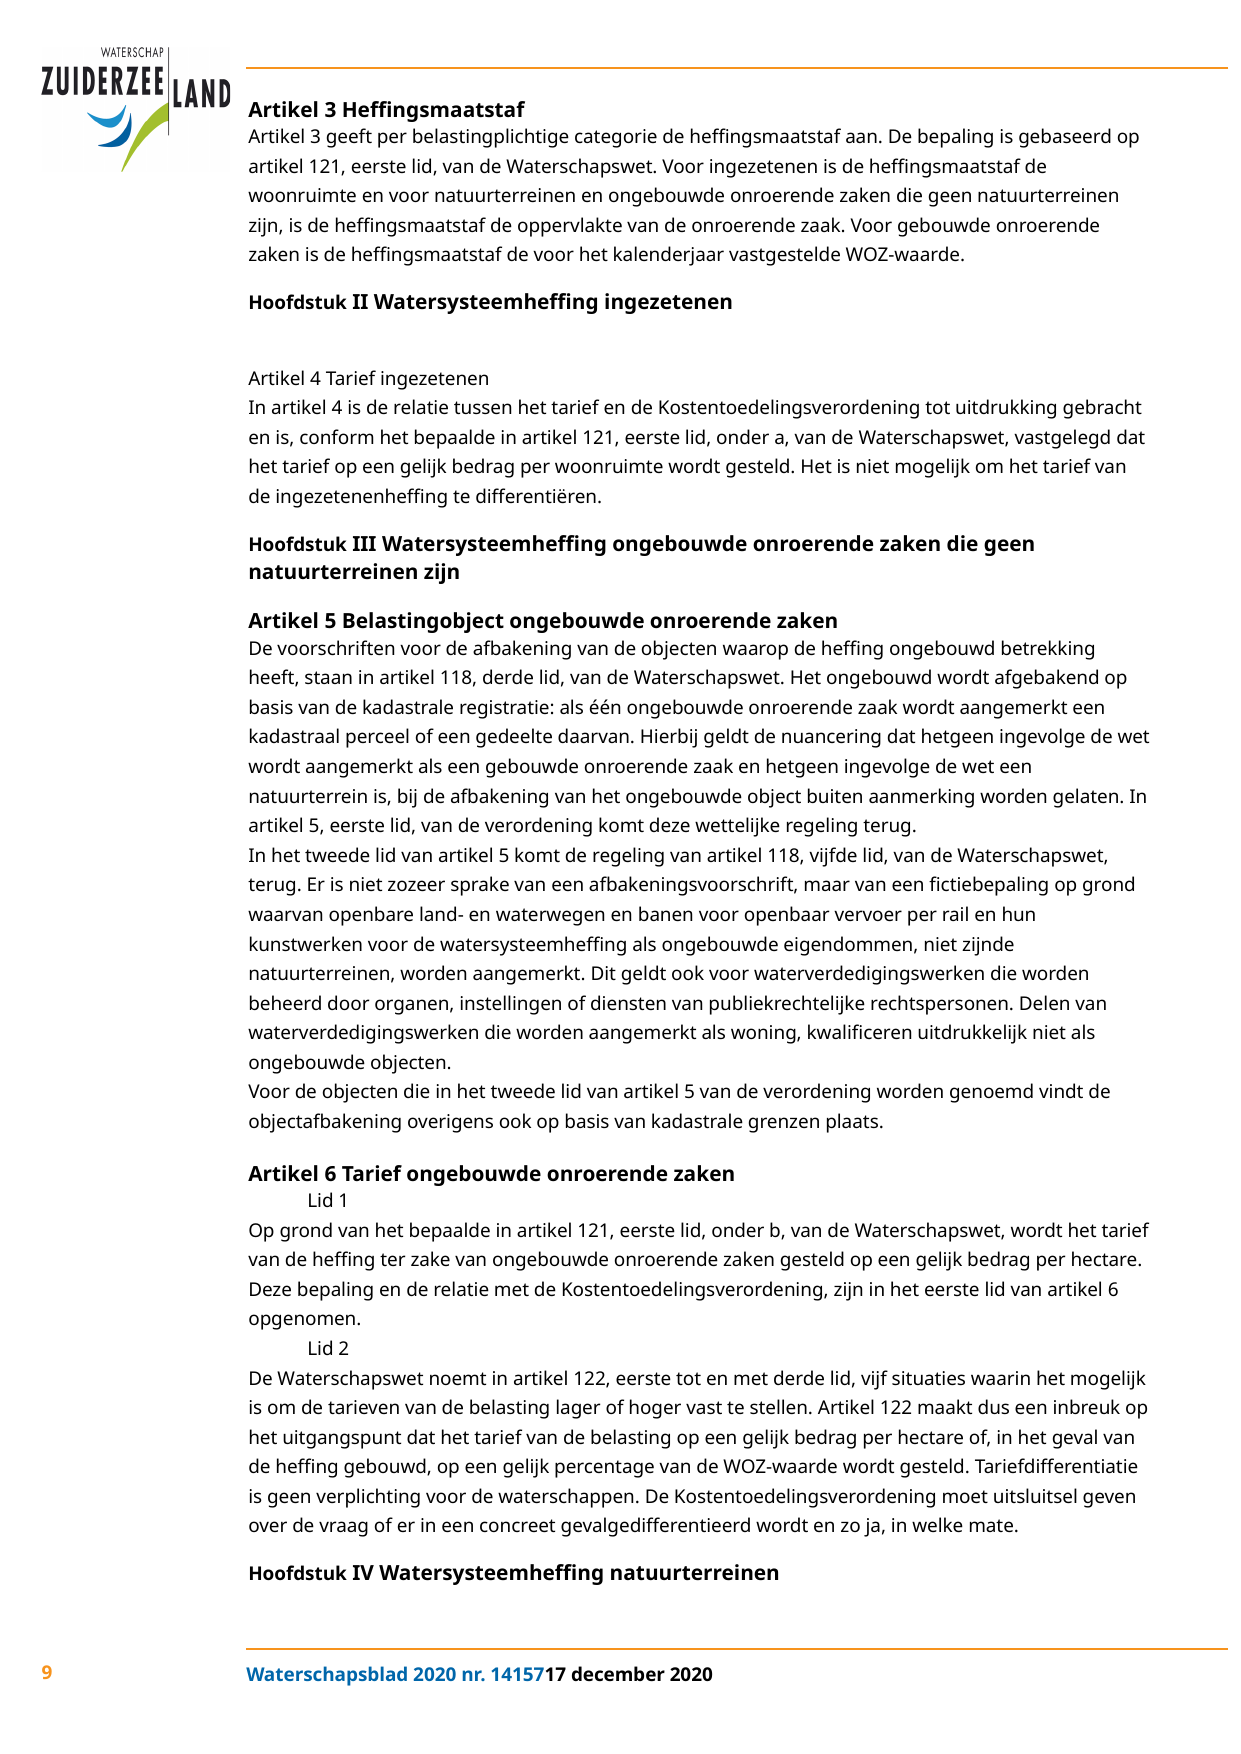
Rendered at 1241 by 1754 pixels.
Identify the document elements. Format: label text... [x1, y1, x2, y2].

text Artikel 5 Belastingobject ongebouwde onroerende zaken [248, 607, 1152, 635]
text In het tweede lid van artikel 5 komt de regeling van artikel 118, vijfde lid, van de Waterschapswet, terug. Er is niet zozeer sprake van een afbakeningsvoorschrift, maar van een fictiebepaling op grond waarvan openbare land- en waterwegen en banen voor openbaar vervoer per rail en hun kunstwerken voor de watersysteemheffing als ongebouwde eigendommen, niet zijnde natuurterreinen, worden aangemerkt. Dit geldt ook voor waterverdedigingswerken die worden beheerd door organen, instellingen of diensten van publiekrechtelijke rechtspersonen. Delen van waterverdedigingswerken die worden aangemerkt als woning, kwalificeren uitdrukkelijk niet als ongebouwde objecten. [248, 842, 1152, 1075]
text Artikel 6 Tarief ongebouwde onroerende zaken [248, 1159, 1152, 1187]
text De Waterschapswet noemt in artikel 122, eerste tot en met derde lid, vijf situaties waarin het mogelijk is om de tarieven van de belasting lager of hoger vast te stellen. Artikel 122 maakt dus een inbreuk op het uitgangspunt dat het tarief van de belasting op een gelijk bedrag per hectare of, in het geval van de heffing gebouwd, op een gelijk percentage van de WOZ-waarde wordt gesteld. Tariefdifferentiatie is geen verplichting voor de waterschappen. De Kostentoedelingsverordening moet uitsluitsel geven over de vraag of er in een concreet gevalgedifferentieerd wordt en zo ja, in welke mate. [248, 1365, 1152, 1538]
text Hoofdstuk IV Watersysteemheffing natuurterreinen [248, 1558, 1152, 1587]
text Artikel 4 Tarief ingezetenen [248, 365, 1152, 391]
text Op grond van het bepaalde in artikel 121, eerste lid, onder b, van de Waterschapswet, wordt het tarief van de heffing ter zake van ongebouwde onroerende zaken gesteld op een gelijk bedrag per hectare. Deze bepaling en de relatie met de Kostentoedelingsverordening, zijn in het eerste lid van artikel 6 opgenomen. [248, 1217, 1152, 1331]
text Hoofdstuk III Watersysteemheffing ongebouwde onroerende zaken die geen natuurterreinen zijn [248, 529, 1152, 586]
picture [41, 47, 231, 172]
text In artikel 4 is de relatie tussen het tarief en de Kostentoedelingsverordening tot uitdrukking gebracht en is, conform het bepaalde in artikel 121, eerste lid, onder a, van de Waterschapswet, vastgelegd dat het tarief op een gelijk bedrag per woonruimte wordt gesteld. Het is niet mogelijk om het tarief van de ingezetenenheffing te differentiëren. [248, 394, 1152, 509]
text Voor de objecten die in het tweede lid van artikel 5 van de verordening worden genoemd vindt de objectafbakening overigens ook op basis van kadastrale grenzen plaats. [248, 1079, 1152, 1134]
list Lid 1 [248, 1187, 1152, 1213]
text De voorschriften voor de afbakening van de objecten waarop de heffing ongebouwd betrekking heeft, staan in artikel 118, derde lid, van de Waterschapswet. Het ongebouwd wordt afgebakend op basis van de kadastrale registratie: als één ongebouwde onroerende zaak wordt aangemerkt een kadastraal perceel of een gedeelte daarvan. Hierbij geldt de nuancering dat hetgeen ingevolge de wet wordt aangemerkt als een gebouwde onroerende zaak en hetgeen ingevolge de wet een natuurterrein is, bij de afbakening van het ongebouwde object buiten aanmerking worden gelaten. In artikel 5, eerste lid, van de verordening komt deze wettelijke regeling terug. [248, 635, 1152, 838]
text Hoofdstuk II Watersysteemheffing ingezetenen [248, 287, 1152, 316]
text Artikel 3 geeft per belastingplichtige categorie de heffingsmaatstaf aan. De bepaling is gebaseerd op artikel 121, eerste lid, van de Waterschapswet. Voor ingezetenen is de heffingsmaatstaf de woonruimte en voor natuurterreinen en ongebouwde onroerende zaken die geen natuurterreinen zijn, is de heffingsmaatstaf de oppervlakte van de onroerende zaak. Voor gebouwde onroerende zaken is de heffingsmaatstaf de voor het kalenderjaar vastgestelde WOZ-waarde. [248, 123, 1152, 267]
text Artikel 3 Heffingsmaatstaf [248, 95, 1152, 123]
list Lid 2 [248, 1335, 1152, 1361]
